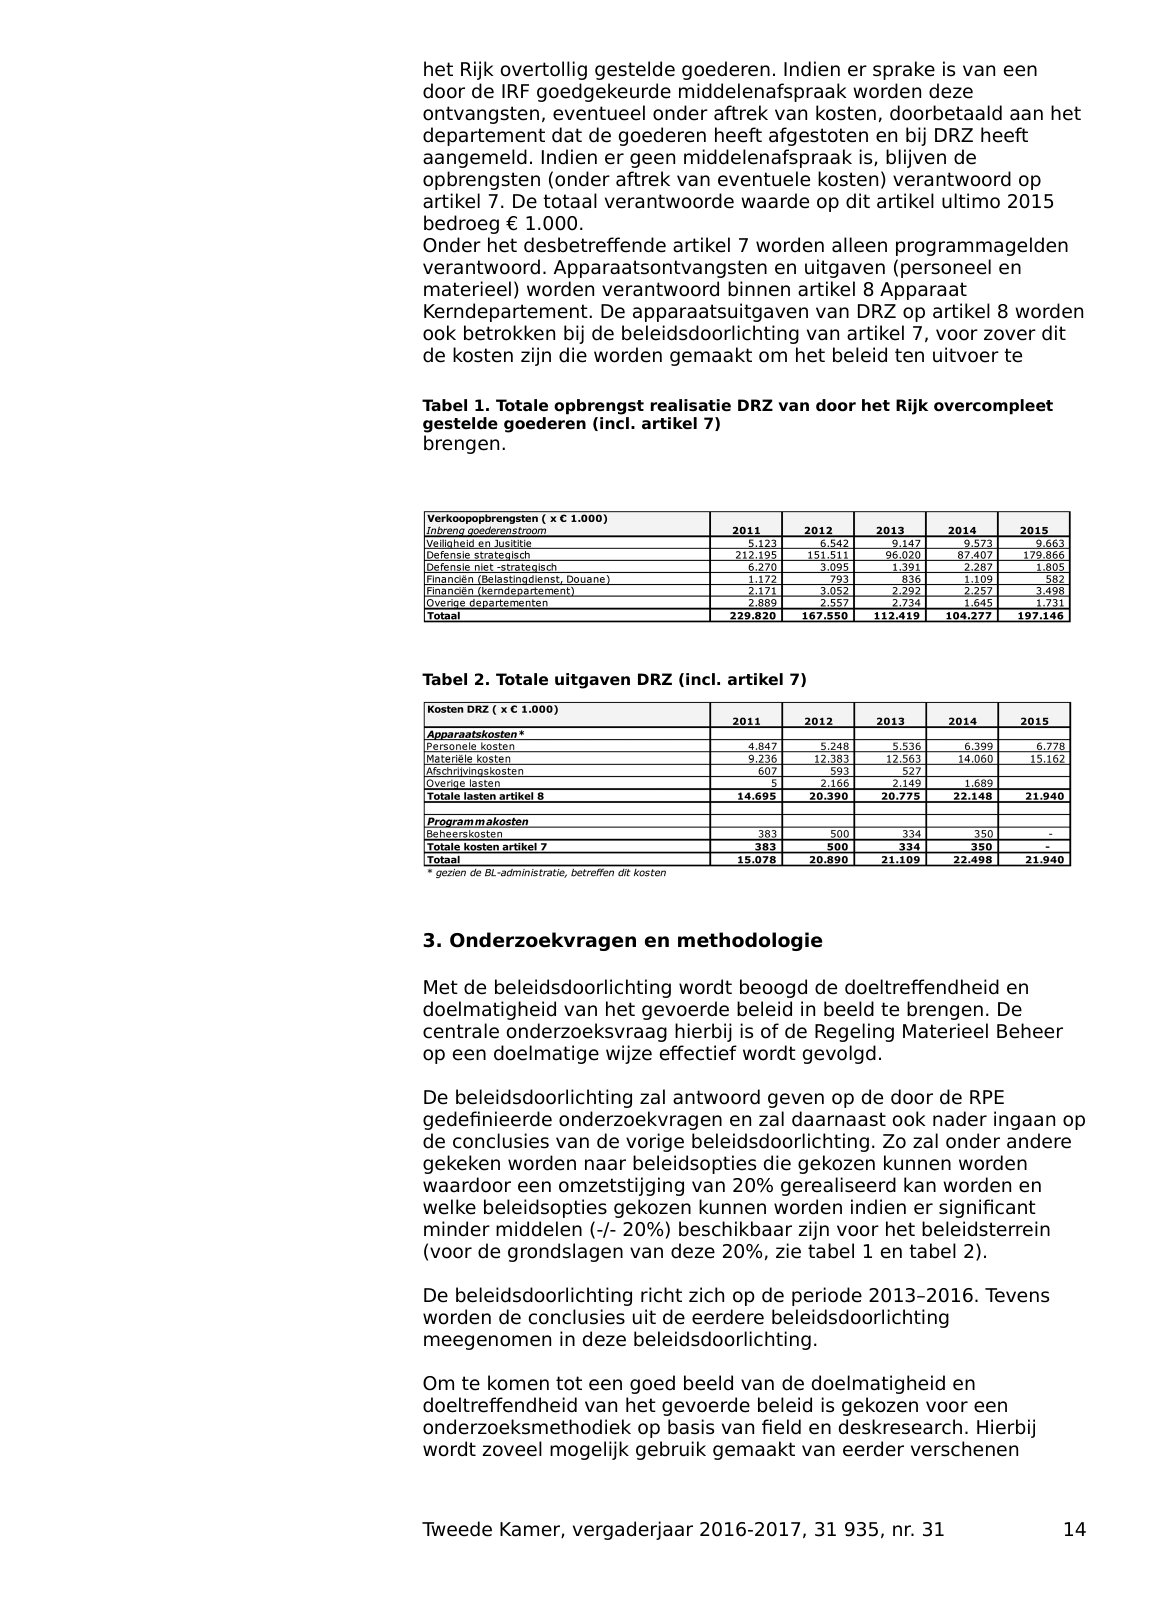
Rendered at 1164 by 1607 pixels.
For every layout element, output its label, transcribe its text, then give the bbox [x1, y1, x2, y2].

text het Rijk overtollig gestelde goederen. Indien er sprake is van een door de IRF goedgekeurde middelenafspraak worden deze ontvangsten, eventueel onder aftrek van kosten, doorbetaald aan het departement dat de goederen heeft afgestoten en bij DRZ heeft aangemeld. Indien er geen middelenafspraak is, blijven de opbrengsten (onder aftrek van eventuele kosten) verantwoord op artikel 7. De totaal verantwoorde waarde op dit artikel ultimo 2015 bedroeg € 1.000. [422, 59, 1087, 235]
picture [422, 510, 1072, 623]
picture [422, 701, 1072, 879]
text Om te komen tot een goed beeld van de doelmatigheid en doeltreffendheid van het gevoerde beleid is gekozen voor een onderzoeksmethodiek op basis van field en deskresearch. Hierbij wordt zoveel mogelijk gebruik gemaakt van eerder verschenen [422, 1373, 1087, 1461]
text Onder het desbetreffende artikel 7 worden alleen programmagelden verantwoord. Apparaatsontvangsten en uitgaven (personeel en materieel) worden verantwoord binnen artikel 8 Apparaat Kerndepartement. De apparaatsuitgaven van DRZ op artikel 8 worden ook betrokken bij de beleidsdoorlichting van artikel 7, voor zover dit de kosten zijn die worden gemaakt om het beleid ten uitvoer te brengen. [422, 235, 1087, 455]
text Tabel 1. Totale opbrengst realisatie DRZ van door het Rijk overcompleet gestelde goederen (incl. artikel 7) [422, 397, 1072, 433]
text De beleidsdoorlichting richt zich op de periode 2013–2016. Tevens worden de conclusies uit de eerdere beleidsdoorlichting meegenomen in deze beleidsdoorlichting. [422, 1285, 1087, 1351]
text Met de beleidsdoorlichting wordt beoogd de doeltreffendheid en doelmatigheid van het gevoerde beleid in beeld te brengen. De centrale onderzoeksvraag hierbij is of de Regeling Materieel Beheer op een doelmatige wijze effectief wordt gevolgd. [422, 977, 1087, 1065]
text Tabel 2. Totale uitgaven DRZ (incl. artikel 7) [422, 671, 1072, 689]
text De beleidsdoorlichting zal antwoord geven op de door de RPE gedefinieerde onderzoekvragen en zal daarnaast ook nader ingaan op de conclusies van de vorige beleidsdoorlichting. Zo zal onder andere gekeken worden naar beleidsopties die gekozen kunnen worden waardoor een omzetstijging van 20% gerealiseerd kan worden en welke beleidsopties gekozen kunnen worden indien er significant minder middelen (-/- 20%) beschikbaar zijn voor het beleidsterrein (voor de grondslagen van deze 20%, zie tabel 1 en tabel 2). [422, 1087, 1087, 1263]
subtitle 3. Onderzoekvragen en methodologie [422, 930, 1087, 952]
